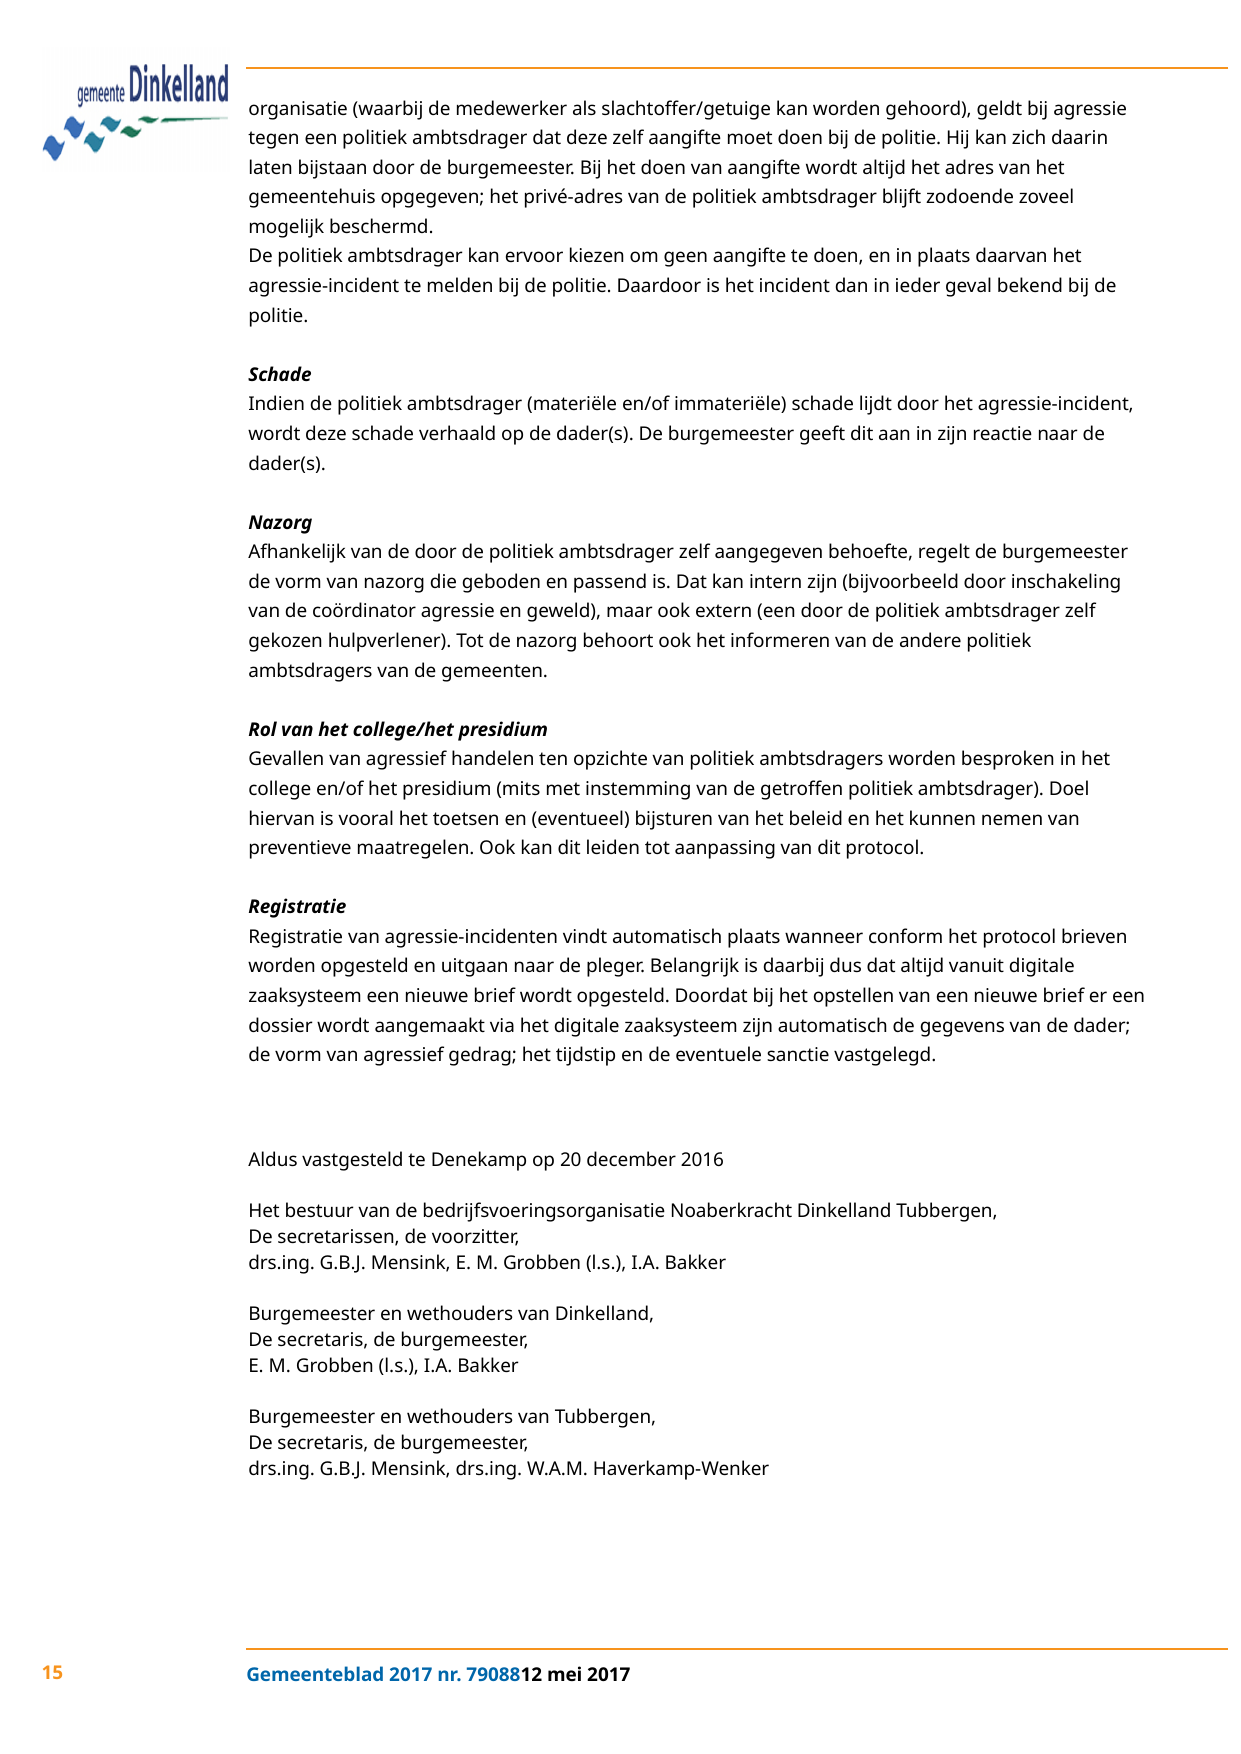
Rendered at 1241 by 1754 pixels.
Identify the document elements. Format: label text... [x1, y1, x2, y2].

text drs.ing. G.B.J. Mensink, drs.ing. W.A.M. Haverkamp-Wenker [248, 1455, 1152, 1481]
text Afhankelijk van de door de politiek ambtsdrager zelf aangegeven behoefte, regelt de burgemeester de vorm van nazorg die geboden en passend is. Dat kan intern zijn (bijvoorbeeld door inschakeling van de coördinator agressie en geweld), maar ook extern (een door de politiek ambtsdrager zelf gekozen hulpverlener). Tot de nazorg behoort ook het informeren van de andere politiek ambtsdragers van de gemeenten. [248, 538, 1152, 683]
picture [41, 47, 231, 172]
text Burgemeester en wethouders van Dinkelland, [248, 1301, 1152, 1326]
text E. M. Grobben (l.s.), I.A. Bakker [248, 1352, 1152, 1378]
text De secretaris, de burgemeester, [248, 1429, 1152, 1455]
text Aldus vastgesteld te Denekamp op 20 december 2016 [248, 1146, 1152, 1172]
text Registratie van agressie-incidenten vindt automatisch plaats wanneer conform het protocol brieven worden opgesteld en uitgaan naar de pleger. Belangrijk is daarbij dus dat altijd vanuit digitale zaaksysteem een nieuwe brief wordt opgesteld. Doordat bij het opstellen van een nieuwe brief er een dossier wordt aangemaakt via het digitale zaaksysteem zijn automatisch de gegevens van de dader; de vorm van agressief gedrag; het tijdstip en de eventuele sanctie vastgelegd. [248, 923, 1152, 1067]
text Gevallen van agressief handelen ten opzichte van politiek ambtsdragers worden besproken in het college en/of het presidium (mits met instemming van de getroffen politiek ambtsdrager). Doel hiervan is vooral het toetsen en (eventueel) bijsturen van het beleid en het kunnen nemen van preventieve maatregelen. Ook kan dit leiden tot aanpassing van dit protocol. [248, 746, 1152, 860]
text De secretaris, de burgemeester, [248, 1326, 1152, 1352]
text organisatie (waarbij de medewerker als slachtoffer/getuige kan worden gehoord), geldt bij agressie tegen een politiek ambtsdrager dat deze zelf aangifte moet doen bij de politie. Hij kan zich daarin laten bijstaan door de burgemeester. Bij het doen van aangifte wordt altijd het adres van het gemeentehuis opgegeven; het privé-adres van de politiek ambtsdrager blijft zodoende zoveel mogelijk beschermd. [248, 95, 1152, 239]
text De politiek ambtsdrager kan ervoor kiezen om geen aangifte te doen, en in plaats daarvan het agressie-incident te melden bij de politie. Daardoor is het incident dan in ieder geval bekend bij de politie. [248, 243, 1152, 328]
text Nazorg [248, 509, 1152, 535]
text De secretarissen, de voorzitter, [248, 1223, 1152, 1249]
text Het bestuur van de bedrijfsvoeringsorganisatie Noaberkracht Dinkelland Tubbergen, [248, 1198, 1152, 1223]
text Registratie [248, 893, 1152, 919]
text Schade [248, 361, 1152, 387]
text Indien de politiek ambtsdrager (materiële en/of immateriële) schade lijdt door het agressie-incident, wordt deze schade verhaald op de dader(s). De burgemeester geeft dit aan in zijn reactie naar de dader(s). [248, 391, 1152, 476]
text Rol van het college/het presidium [248, 716, 1152, 742]
text Burgemeester en wethouders van Tubbergen, [248, 1403, 1152, 1429]
text drs.ing. G.B.J. Mensink, E. M. Grobben (l.s.), I.A. Bakker [248, 1249, 1152, 1275]
